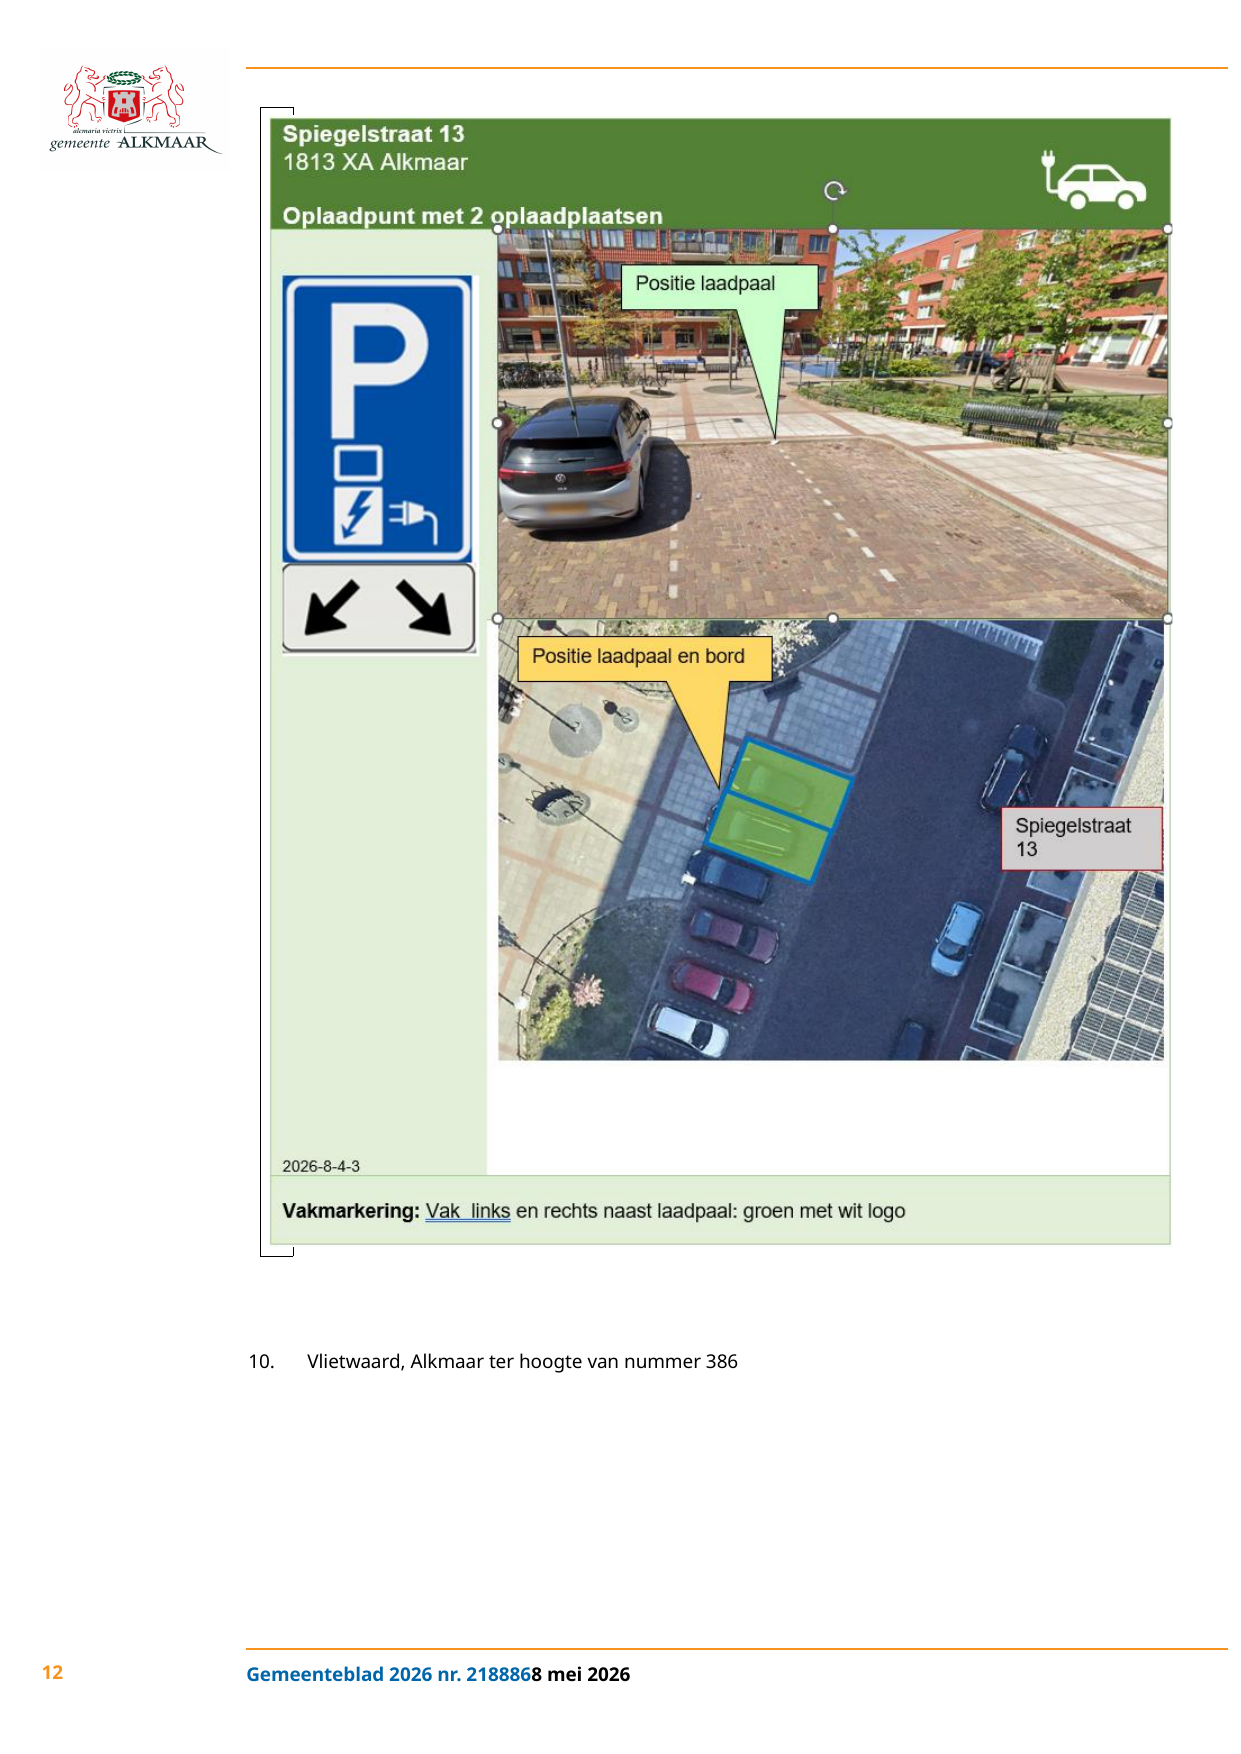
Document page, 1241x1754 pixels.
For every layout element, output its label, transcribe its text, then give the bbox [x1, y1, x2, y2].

picture [268, 115, 1173, 1247]
list Vlietwaard, Alkmaar ter hoogte van nummer 386 [248, 1349, 1152, 1374]
picture [41, 47, 231, 172]
